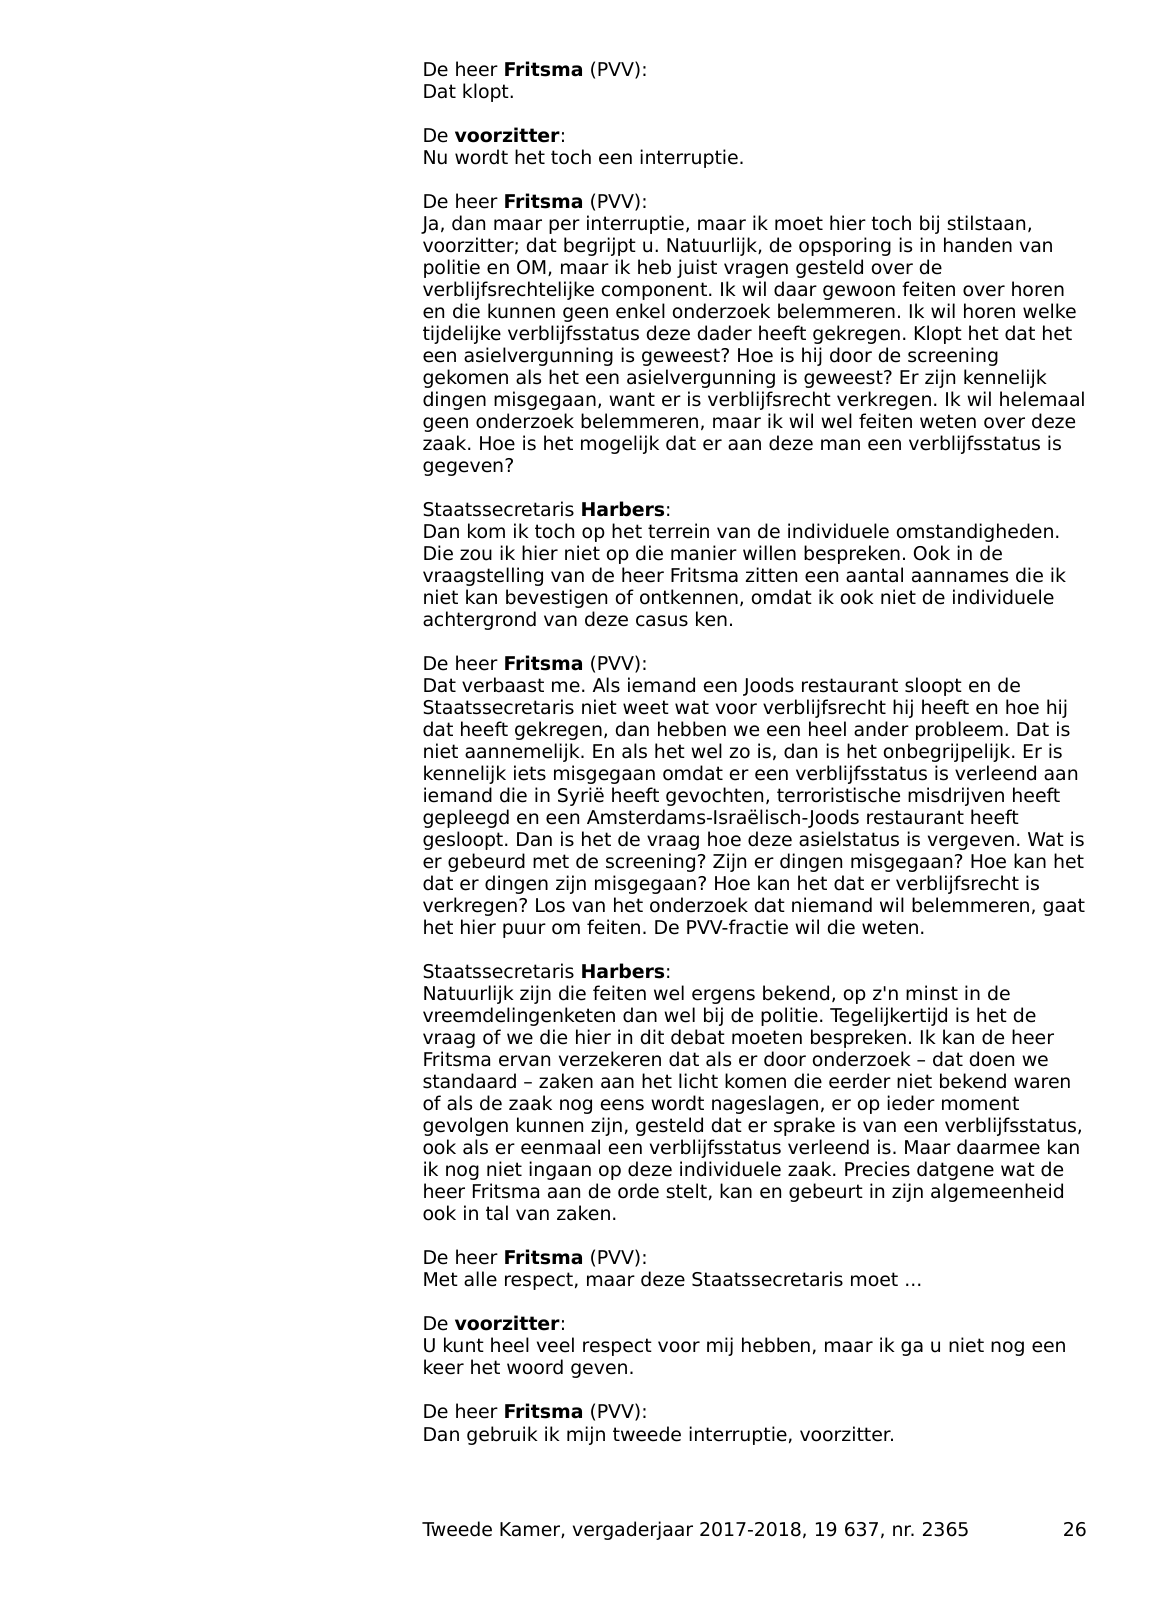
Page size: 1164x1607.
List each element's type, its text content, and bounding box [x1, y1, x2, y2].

text Dan gebruik ik mijn tweede interruptie, voorzitter. [422, 1423, 1087, 1445]
text Natuurlijk zijn die feiten wel ergens bekend, op z'n minst in de vreemdelingenketen dan wel bij de politie. Tegelijkertijd is het de vraag of we die hier in dit debat moeten bespreken. Ik kan de heer Fritsma ervan verzekeren dat als er door onderzoek – dat doen we standaard – zaken aan het licht komen die eerder niet bekend waren of als de zaak nog eens wordt nageslagen, er op ieder moment gevolgen kunnen zijn, gesteld dat er sprake is van een verblijfsstatus, ook als er eenmaal een verblijfsstatus verleend is. Maar daarmee kan ik nog niet ingaan op deze individuele zaak. Precies datgene wat de heer Fritsma aan de orde stelt, kan en gebeurt in zijn algemeenheid ook in tal van zaken. [422, 983, 1087, 1225]
text De voorzitter: [422, 125, 1087, 147]
text Dat verbaast me. Als iemand een Joods restaurant sloopt en de Staatssecretaris niet weet wat voor verblijfsrecht hij heeft en hoe hij dat heeft gekregen, dan hebben we een heel ander probleem. Dat is niet aannemelijk. En als het wel zo is, dan is het onbegrijpelijk. Er is kennelijk iets misgegaan omdat er een verblijfsstatus is verleend aan iemand die in Syrië heeft gevochten, terroristische misdrijven heeft gepleegd en een Amsterdams-Israëlisch-Joods restaurant heeft gesloopt. Dan is het de vraag hoe deze asielstatus is vergeven. Wat is er gebeurd met de screening? Zijn er dingen misgegaan? Hoe kan het dat er dingen zijn misgegaan? Hoe kan het dat er verblijfsrecht is verkregen? Los van het onderzoek dat niemand wil belemmeren, gaat het hier puur om feiten. De PVV-fractie wil die weten. [422, 675, 1087, 939]
text Dat klopt. [422, 81, 1087, 103]
text De heer Fritsma (PVV): [422, 1247, 1087, 1269]
text Nu wordt het toch een interruptie. [422, 147, 1087, 169]
text Dan kom ik toch op het terrein van de individuele omstandigheden. Die zou ik hier niet op die manier willen bespreken. Ook in de vraagstelling van de heer Fritsma zitten een aantal aannames die ik niet kan bevestigen of ontkennen, omdat ik ook niet de individuele achtergrond van deze casus ken. [422, 521, 1087, 631]
text De heer Fritsma (PVV): [422, 191, 1087, 213]
text U kunt heel veel respect voor mij hebben, maar ik ga u niet nog een keer het woord geven. [422, 1335, 1087, 1379]
text De voorzitter: [422, 1313, 1087, 1335]
text Ja, dan maar per interruptie, maar ik moet hier toch bij stilstaan, voorzitter; dat begrijpt u. Natuurlijk, de opsporing is in handen van politie en OM, maar ik heb juist vragen gesteld over de verblijfsrechtelijke component. Ik wil daar gewoon feiten over horen en die kunnen geen enkel onderzoek belemmeren. Ik wil horen welke tijdelijke verblijfsstatus deze dader heeft gekregen. Klopt het dat het een asielvergunning is geweest? Hoe is hij door de screening gekomen als het een asielvergunning is geweest? Er zijn kennelijk dingen misgegaan, want er is verblijfsrecht verkregen. Ik wil helemaal geen onderzoek belemmeren, maar ik wil wel feiten weten over deze zaak. Hoe is het mogelijk dat er aan deze man een verblijfsstatus is gegeven? [422, 213, 1087, 477]
text Staatssecretaris Harbers: [422, 961, 1087, 983]
text De heer Fritsma (PVV): [422, 653, 1087, 675]
text Met alle respect, maar deze Staatssecretaris moet ... [422, 1269, 1087, 1291]
text De heer Fritsma (PVV): [422, 59, 1087, 81]
text De heer Fritsma (PVV): [422, 1401, 1087, 1423]
text Staatssecretaris Harbers: [422, 499, 1087, 521]
